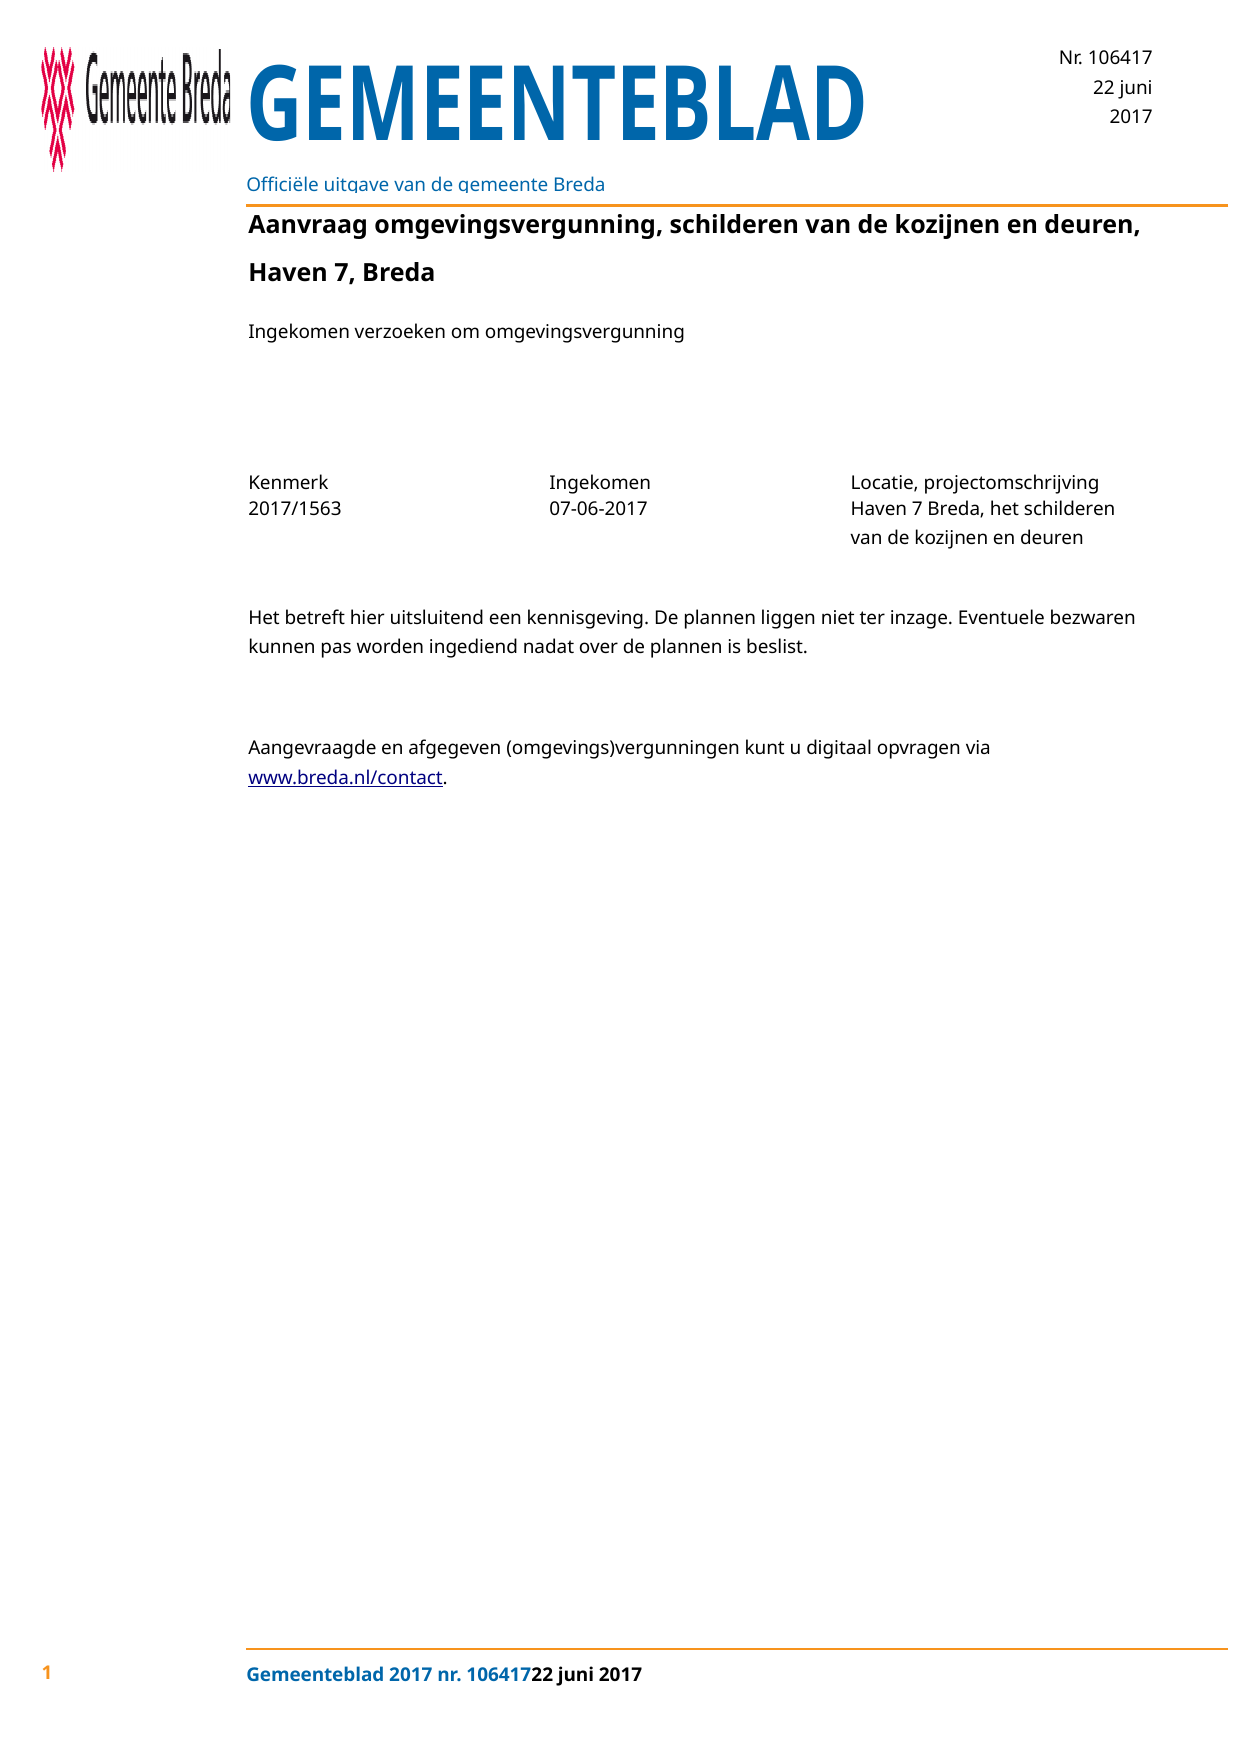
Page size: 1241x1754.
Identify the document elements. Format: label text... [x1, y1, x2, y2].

table_header Locatie, projectomschrijving [850, 469, 1152, 495]
table_cell 2017/1563 [248, 495, 549, 550]
table_cell 07-06-2017 [549, 495, 850, 550]
text Aangevraagde en afgegeven (omgevings)vergunningen kunt u digitaal opvragen via www.breda.nl/contact. [248, 734, 1152, 790]
table_header Kenmerk [248, 469, 549, 495]
text Het betreft hier uitsluitend een kennisgeving. De plannen liggen niet ter inzage. Eventuele bezwaren kunnen pas worden ingediend nadat over de plannen is beslist. [248, 604, 1152, 659]
picture [41, 47, 231, 172]
text Aanvraag omgevingsvergunning, schilderen van de kozijnen en deuren, Haven 7, Breda [248, 207, 1152, 288]
table_cell Haven 7 Breda, het schilderen van de kozijnen en deuren [850, 495, 1152, 550]
table_header Ingekomen [549, 469, 850, 495]
text Ingekomen verzoeken om omgevingsvergunning [248, 318, 1152, 344]
